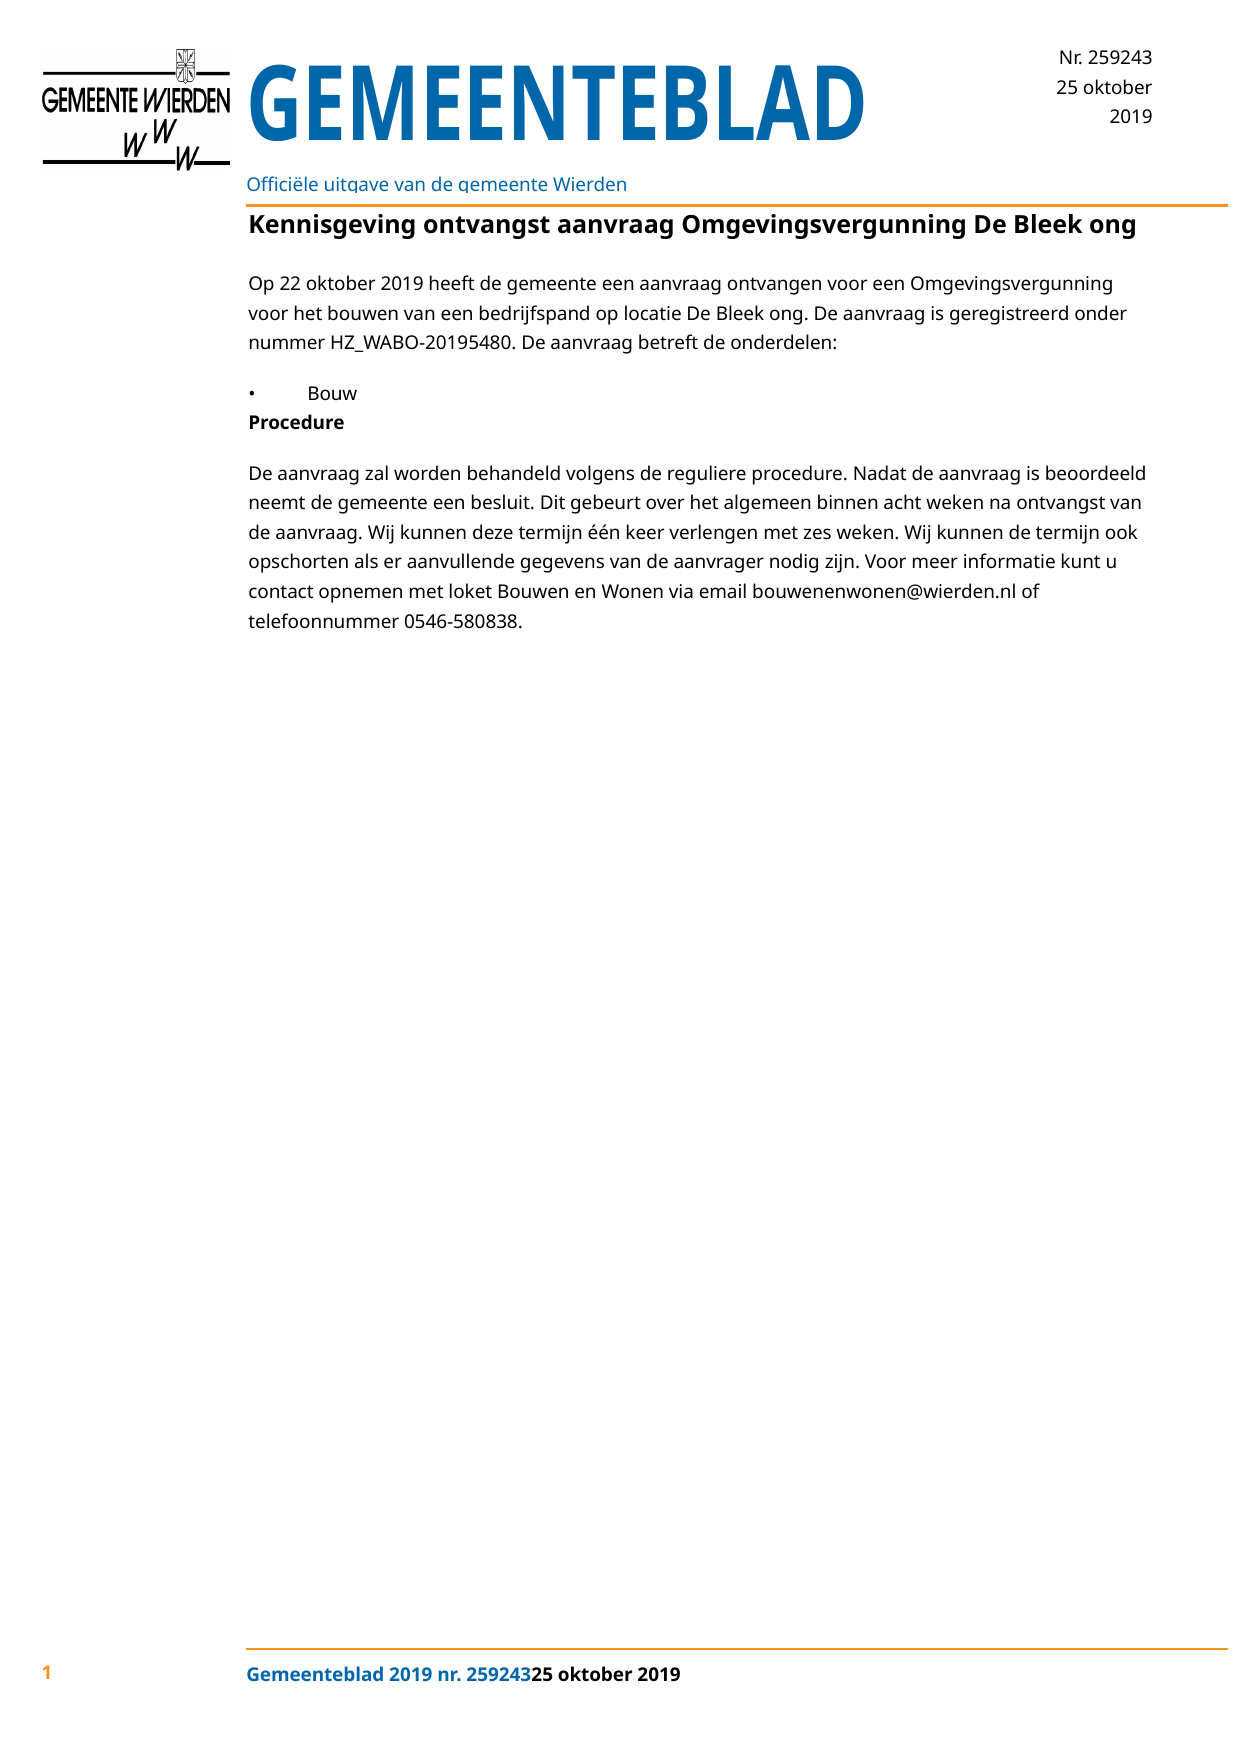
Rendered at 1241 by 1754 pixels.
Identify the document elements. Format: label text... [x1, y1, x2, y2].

text Kennisgeving ontvangst aanvraag Omgevingsvergunning De Bleek ong [248, 207, 1152, 241]
text Procedure [248, 409, 1152, 435]
list Bouw [248, 380, 1152, 406]
picture [41, 47, 231, 172]
text Op 22 oktober 2019 heeft de gemeente een aanvraag ontvangen voor een Omgevingsvergunning voor het bouwen van een bedrijfspand op locatie De Bleek ong. De aanvraag is geregistreerd onder nummer HZ_WABO-20195480. De aanvraag betreft de onderdelen: [248, 270, 1152, 355]
text De aanvraag zal worden behandeld volgens de reguliere procedure. Nadat de aanvraag is beoordeeld neemt de gemeente een besluit. Dit gebeurt over het algemeen binnen acht weken na ontvangst van de aanvraag. Wij kunnen deze termijn één keer verlengen met zes weken. Wij kunnen de termijn ook opschorten als er aanvullende gegevens van de aanvrager nodig zijn. Voor meer informatie kunt u contact opnemen met loket Bouwen en Wonen via email bouwenenwonen@wierden.nl of telefoonnummer 0546-580838. [248, 460, 1152, 633]
